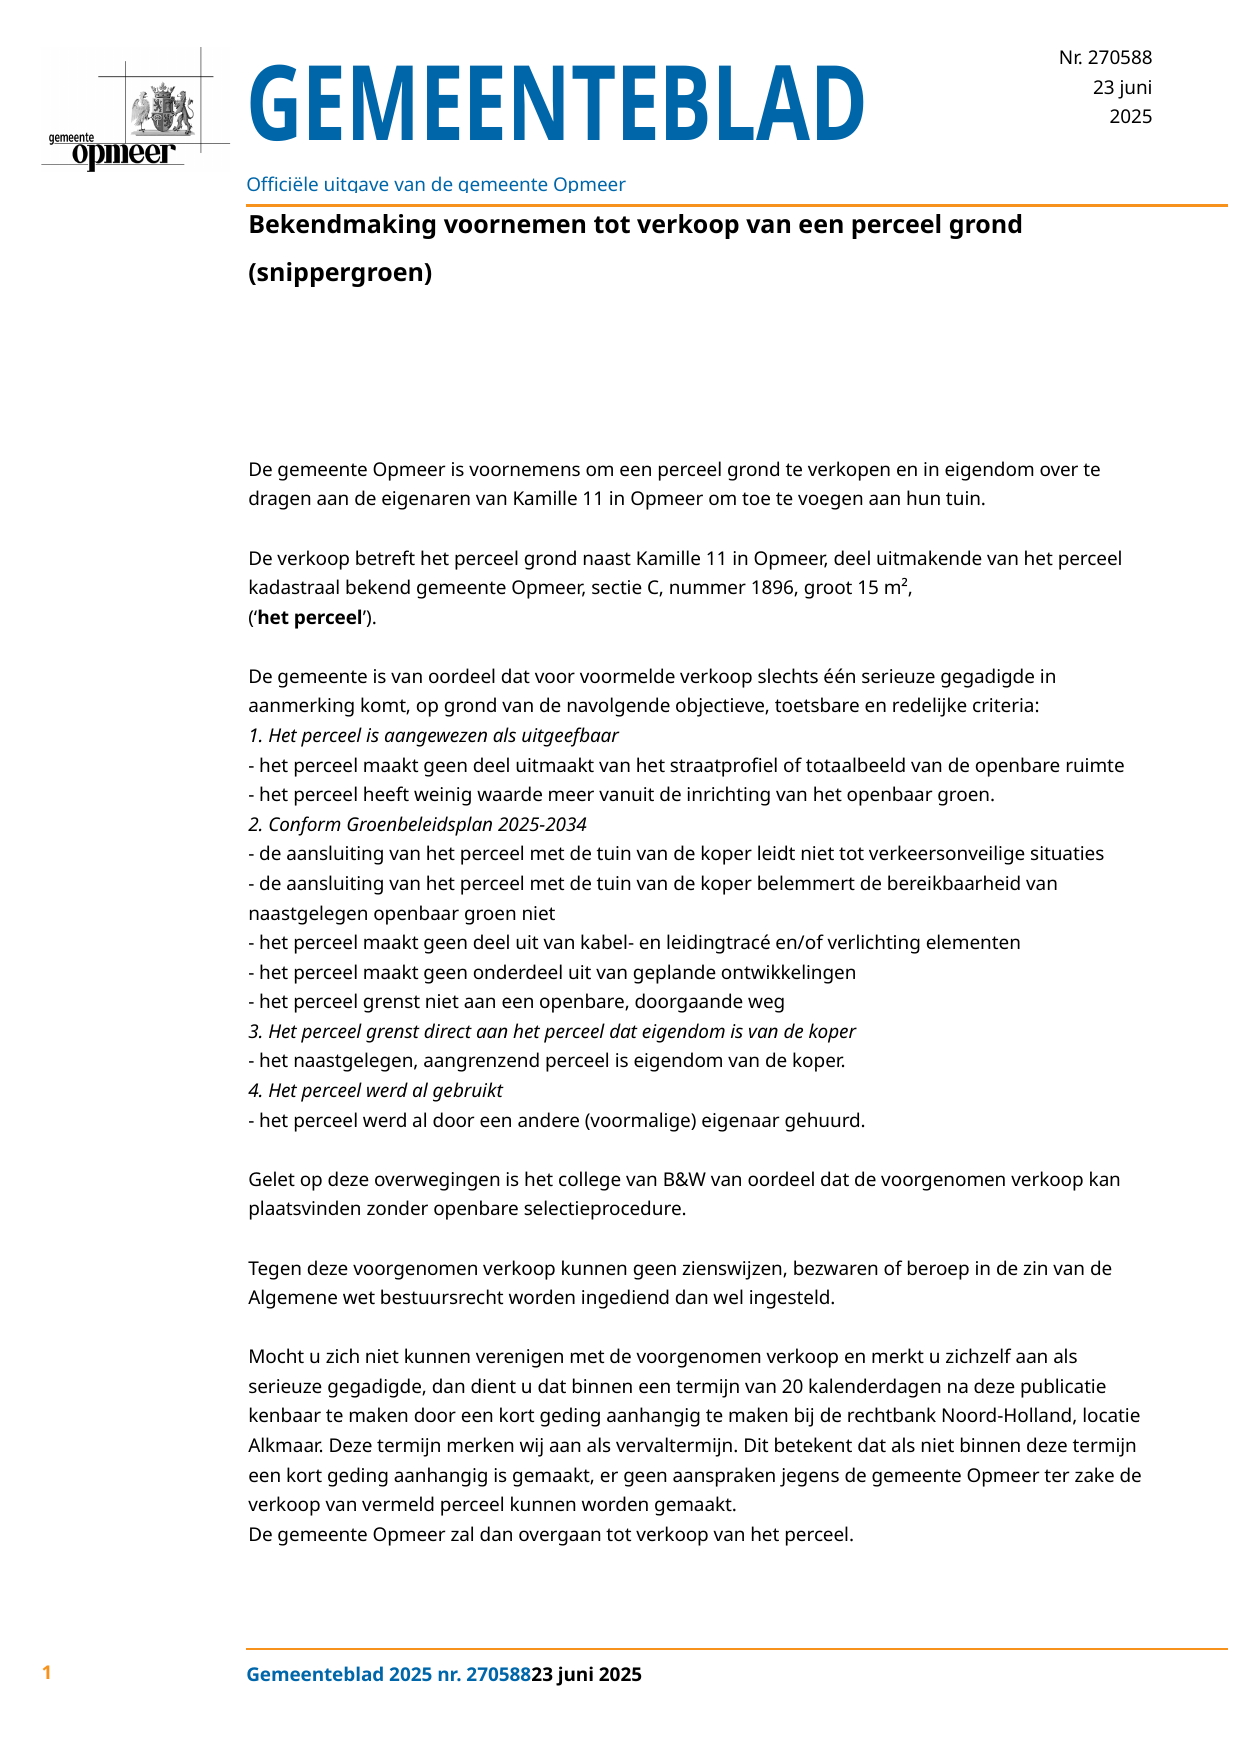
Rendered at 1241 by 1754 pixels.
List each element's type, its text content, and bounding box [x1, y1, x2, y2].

text 3. Het perceel grenst direct aan het perceel dat eigendom is van de koper [248, 1018, 1152, 1044]
picture [41, 47, 231, 172]
text - de aansluiting van het perceel met de tuin van de koper belemmert de bereikbaarheid van naastgelegen openbaar groen niet [248, 870, 1152, 925]
text 2. Conform Groenbeleidsplan 2025-2034 [248, 811, 1152, 837]
text De gemeente is van oordeel dat voor voormelde verkoop slechts één serieuze gegadigde in aanmerking komt, op grond van de navolgende objectieve, toetsbare en redelijke criteria: [248, 663, 1152, 718]
text 1. Het perceel is aangewezen als uitgeefbaar [248, 722, 1152, 748]
text - het perceel maakt geen deel uit van kabel- en leidingtracé en/of verlichting elementen [248, 929, 1152, 955]
text Gelet op deze overwegingen is het college van B&W van oordeel dat de voorgenomen verkoop kan plaatsvinden zonder openbare selectieprocedure. [248, 1166, 1152, 1221]
text - het perceel maakt geen deel uitmaakt van het straatprofiel of totaalbeeld van de openbare ruimte [248, 752, 1152, 777]
text - het perceel werd al door een andere (voormalige) eigenaar gehuurd. [248, 1107, 1152, 1132]
text - het perceel maakt geen onderdeel uit van geplande ontwikkelingen [248, 959, 1152, 984]
text Tegen deze voorgenomen verkoop kunnen geen zienswijzen, bezwaren of beroep in de zin van de Algemene wet bestuursrecht worden ingediend dan wel ingesteld. [248, 1255, 1152, 1310]
text De gemeente Opmeer is voornemens om een perceel grond te verkopen en in eigendom over te dragen aan de eigenaren van Kamille 11 in Opmeer om toe te voegen aan hun tuin. [248, 456, 1152, 511]
text Bekendmaking voornemen tot verkoop van een perceel grond (snippergroen) [248, 207, 1152, 288]
text De gemeente Opmeer zal dan overgaan tot verkoop van het perceel. [248, 1521, 1152, 1547]
text - de aansluiting van het perceel met de tuin van de koper leidt niet tot verkeersonveilige situaties [248, 841, 1152, 866]
text - het naastgelegen, aangrenzend perceel is eigendom van de koper. [248, 1048, 1152, 1073]
text - het perceel grenst niet aan een openbare, doorgaande weg [248, 988, 1152, 1014]
text Mocht u zich niet kunnen verenigen met de voorgenomen verkoop en merkt u zichzelf aan als serieuze gegadigde, dan dient u dat binnen een termijn van 20 kalenderdagen na deze publicatie kenbaar te maken door een kort geding aanhangig te maken bij de rechtbank Noord-Holland, locatie Alkmaar. Deze termijn merken wij aan als vervaltermijn. Dit betekent dat als niet binnen deze termijn een kort geding aanhangig is gemaakt, er geen aanspraken jegens de gemeente Opmeer ter zake de verkoop van vermeld perceel kunnen worden gemaakt. [248, 1343, 1152, 1517]
text De verkoop betreft het perceel grond naast Kamille 11 in Opmeer, deel uitmakende van het perceel kadastraal bekend gemeente Opmeer, sectie C, nummer 1896, groot 15 m², [248, 545, 1152, 600]
text - het perceel heeft weinig waarde meer vanuit de inrichting van het openbaar groen. [248, 781, 1152, 807]
text 4. Het perceel werd al gebruikt [248, 1077, 1152, 1103]
text (‘het perceel’). [248, 604, 1152, 629]
